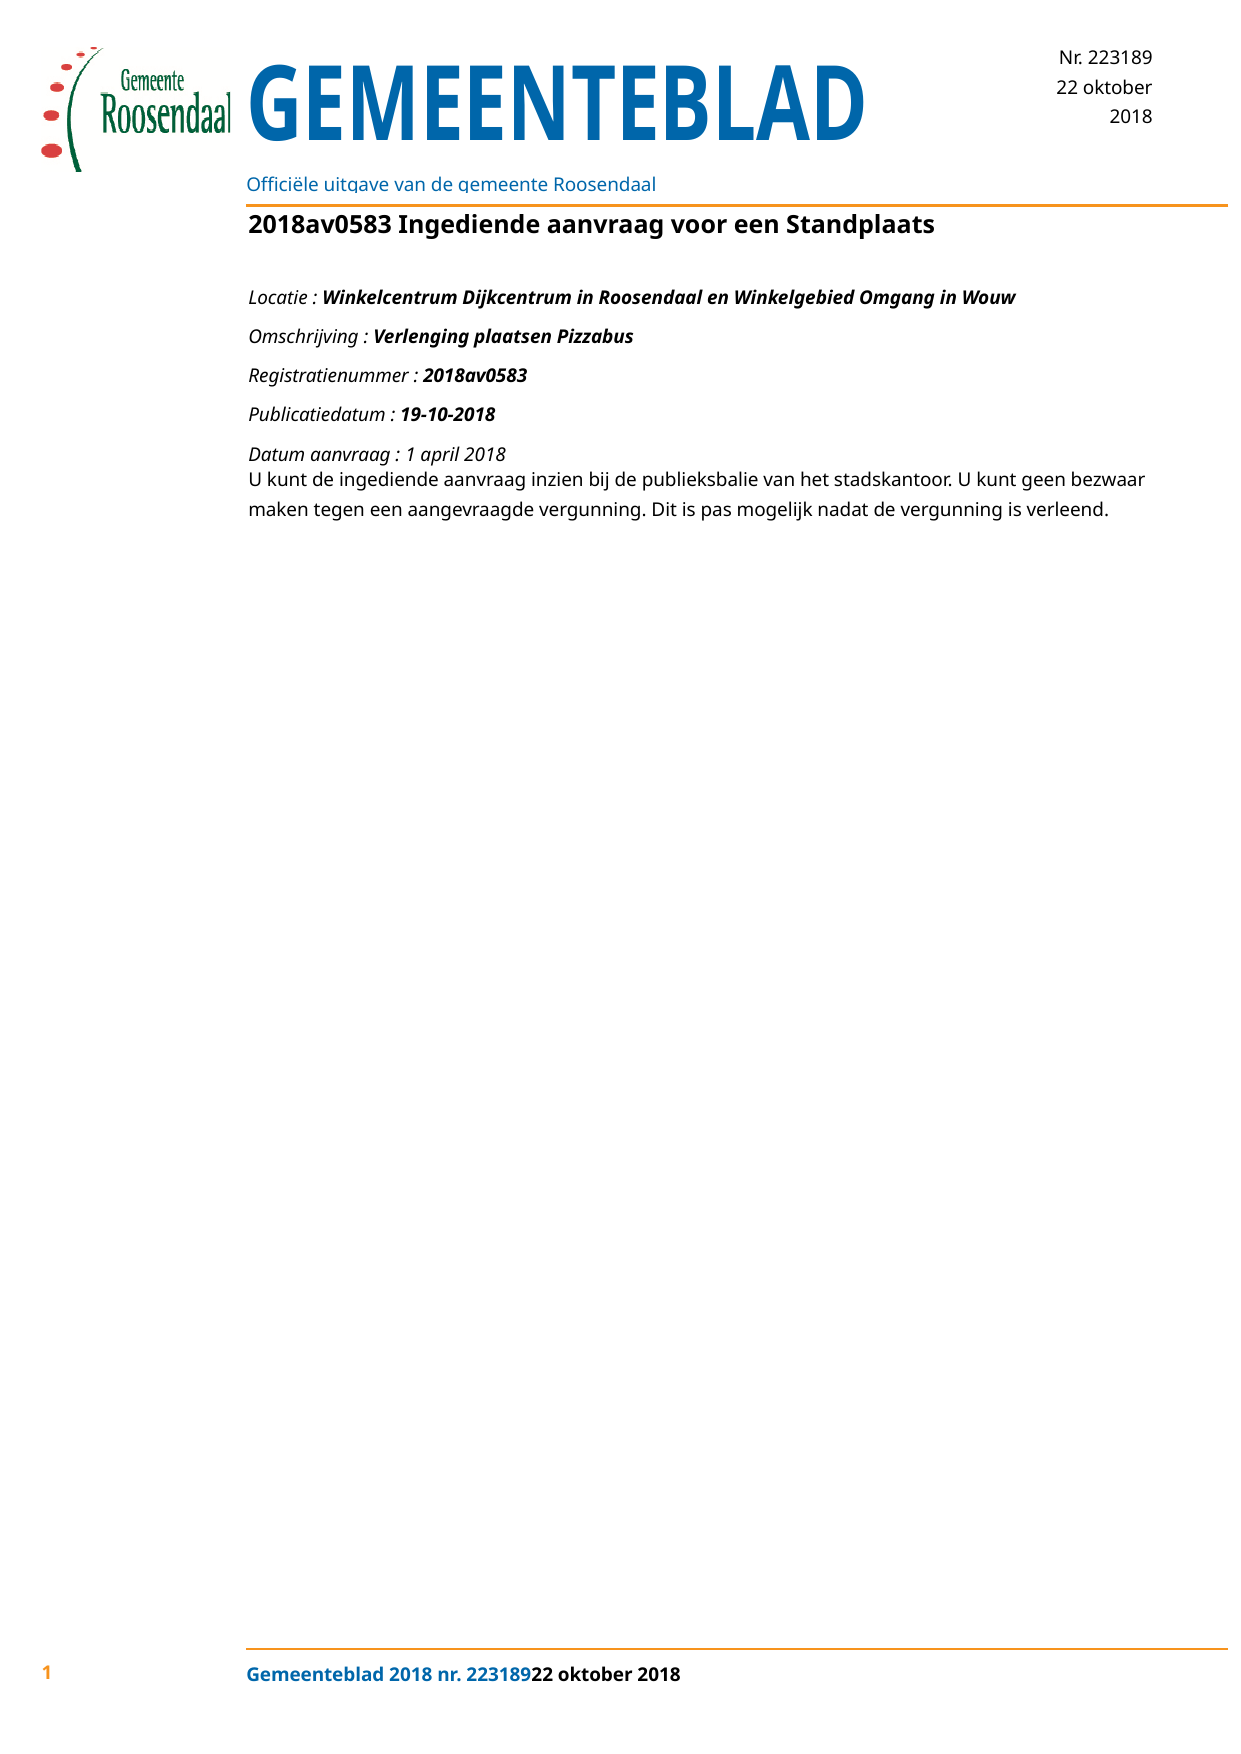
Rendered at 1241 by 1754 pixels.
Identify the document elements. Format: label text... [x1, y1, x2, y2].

text Omschrijving : Verlenging plaatsen Pizzabus [248, 323, 1152, 349]
text Datum aanvraag : 1 april 2018 [248, 441, 1152, 467]
text U kunt de ingediende aanvraag inzien bij de publieksbalie van het stadskantoor. U kunt geen bezwaar maken tegen een aangevraagde vergunning. Dit is pas mogelijk nadat de vergunning is verleend. [248, 467, 1152, 522]
text Locatie : Winkelcentrum Dijkcentrum in Roosendaal en Winkelgebied Omgang in Wouw [248, 284, 1152, 309]
picture [41, 47, 231, 172]
text 2018av0583 Ingediende aanvraag voor een Standplaats [248, 207, 1152, 241]
text Registratienummer : 2018av0583 [248, 362, 1152, 388]
text Publicatiedatum : 19-10-2018 [248, 402, 1152, 427]
